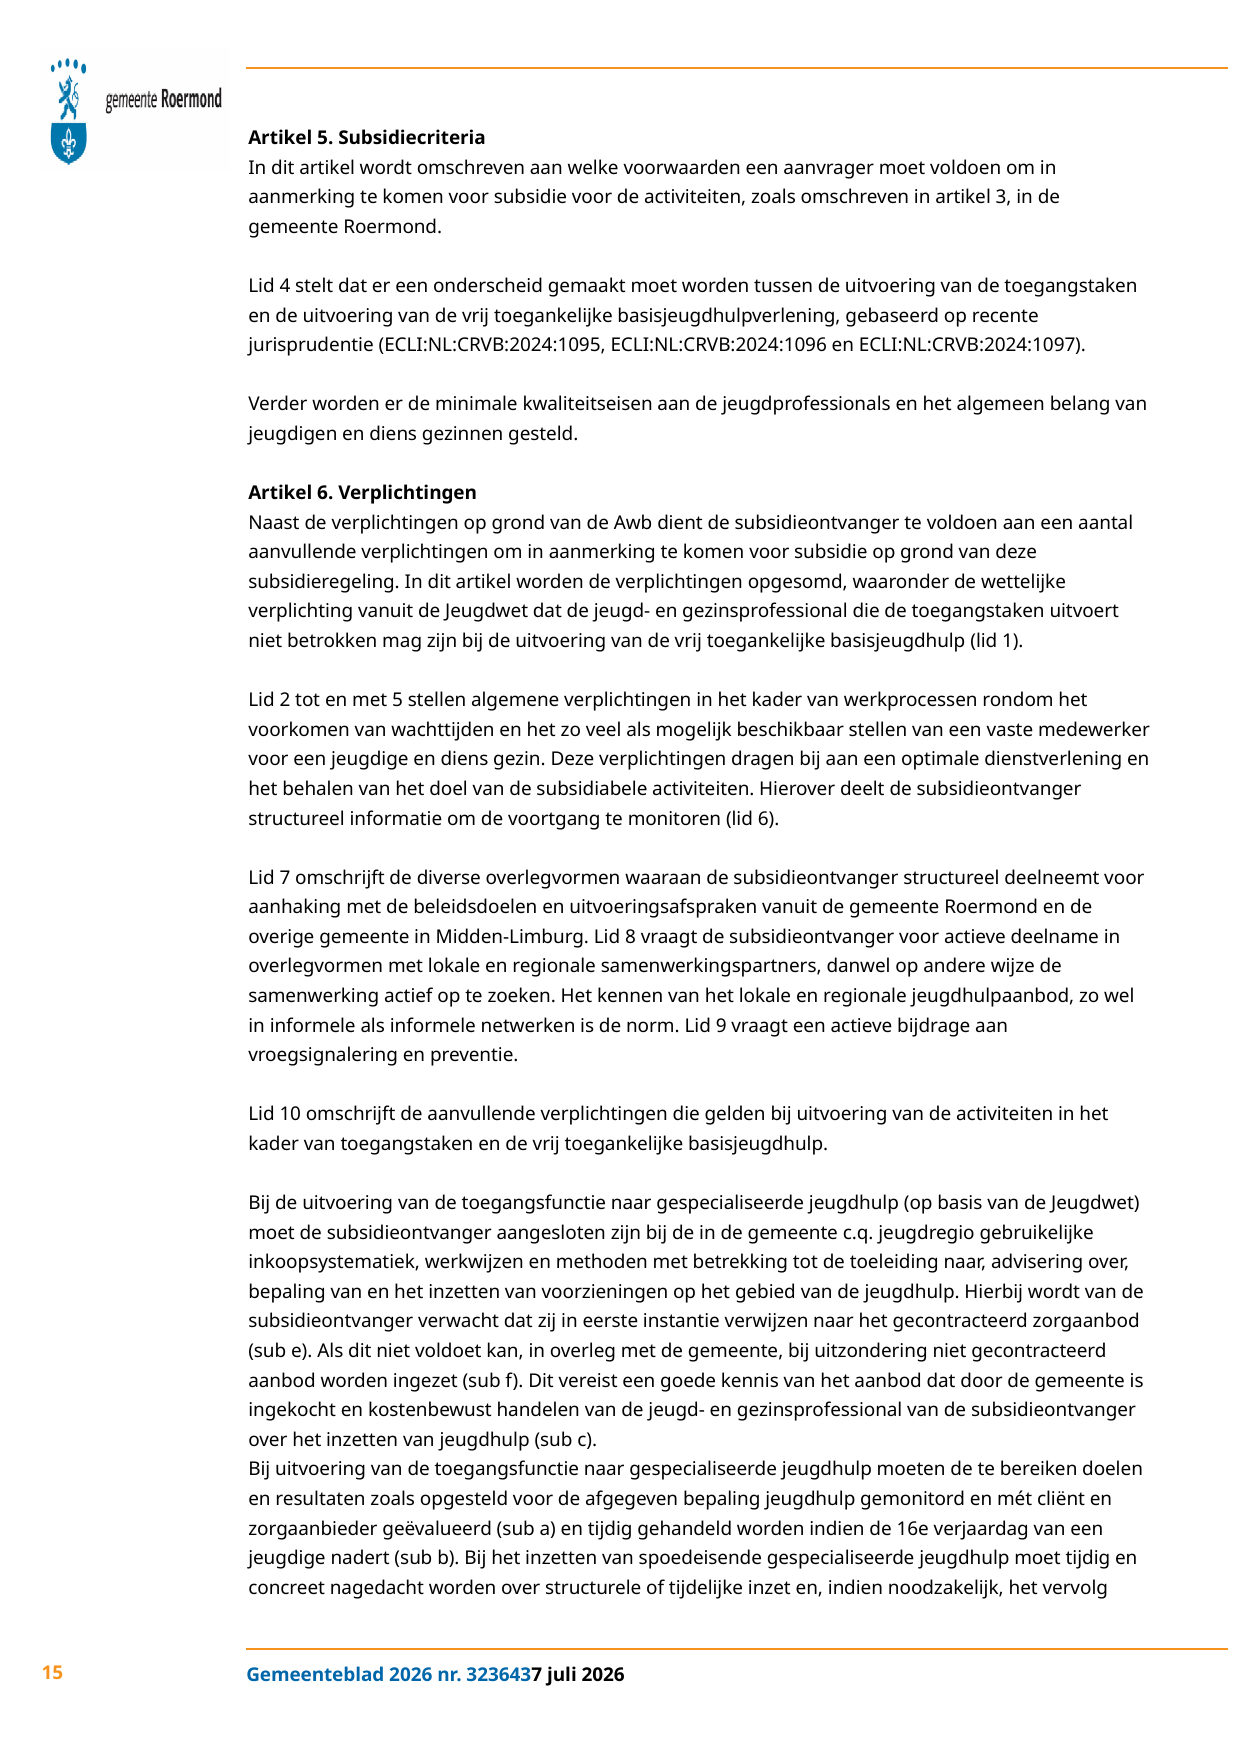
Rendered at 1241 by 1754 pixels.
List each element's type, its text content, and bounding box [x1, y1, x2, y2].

picture [41, 47, 231, 172]
text Lid 2 tot en met 5 stellen algemene verplichtingen in het kader van werkprocessen rondom het voorkomen van wachttijden en het zo veel als mogelijk beschikbaar stellen van een vaste medewerker voor een jeugdige en diens gezin. Deze verplichtingen dragen bij aan een optimale dienstverlening en het behalen van het doel van de subsidiabele activiteiten. Hierover deelt de subsidieontvanger structureel informatie om de voortgang te monitoren (lid 6). [248, 686, 1152, 831]
text Naast de verplichtingen op grond van de Awb dient de subsidieontvanger te voldoen aan een aantal aanvullende verplichtingen om in aanmerking te komen voor subsidie op grond van deze subsidieregeling. In dit artikel worden de verplichtingen opgesomd, waaronder de wettelijke verplichting vanuit de Jeugdwet dat de jeugd- en gezinsprofessional die de toegangstaken uitvoert niet betrokken mag zijn bij de uitvoering van de vrij toegankelijke basisjeugdhulp (lid 1). [248, 509, 1152, 653]
text In dit artikel wordt omschreven aan welke voorwaarden een aanvrager moet voldoen om in aanmerking te komen voor subsidie voor de activiteiten, zoals omschreven in artikel 3, in de gemeente Roermond. [248, 154, 1152, 239]
text Bij de uitvoering van de toegangsfunctie naar gespecialiseerde jeugdhulp (op basis van de Jeugdwet) moet de subsidieontvanger aangesloten zijn bij de in de gemeente c.q. jeugdregio gebruikelijke inkoopsystematiek, werkwijzen en methoden met betrekking tot de toeleiding naar, advisering over, bepaling van en het inzetten van voorzieningen op het gebied van de jeugdhulp. Hierbij wordt van de subsidieontvanger verwacht dat zij in eerste instantie verwijzen naar het gecontracteerd zorgaanbod (sub e). Als dit niet voldoet kan, in overleg met de gemeente, bij uitzondering niet gecontracteerd aanbod worden ingezet (sub f). Dit vereist een goede kennis van het aanbod dat door de gemeente is ingekocht en kostenbewust handelen van de jeugd- en gezinsprofessional van de subsidieontvanger over het inzetten van jeugdhulp (sub c). [248, 1189, 1152, 1452]
text Artikel 6. Verplichtingen [248, 479, 1152, 505]
text Bij uitvoering van de toegangsfunctie naar gespecialiseerde jeugdhulp moeten de te bereiken doelen en resultaten zoals opgesteld voor de afgegeven bepaling jeugdhulp gemonitord en mét cliënt en zorgaanbieder geëvalueerd (sub a) en tijdig gehandeld worden indien de 16e verjaardag van een jeugdige nadert (sub b). Bij het inzetten van spoedeisende gespecialiseerde jeugdhulp moet tijdig en concreet nagedacht worden over structurele of tijdelijke inzet en, indien noodzakelijk, het vervolg [248, 1456, 1152, 1600]
text Artikel 5. Subsidiecriteria [248, 124, 1152, 150]
text Lid 10 omschrijft de aanvullende verplichtingen die gelden bij uitvoering van de activiteiten in het kader van toegangstaken en de vrij toegankelijke basisjeugdhulp. [248, 1101, 1152, 1156]
text Lid 4 stelt dat er een onderscheid gemaakt moet worden tussen de uitvoering van de toegangstaken en de uitvoering van de vrij toegankelijke basisjeugdhulpverlening, gebaseerd op recente jurisprudentie (ECLI:NL:CRVB:2024:1095, ECLI:NL:CRVB:2024:1096 en ECLI:NL:CRVB:2024:1097). [248, 272, 1152, 357]
text Verder worden er de minimale kwaliteitseisen aan de jeugdprofessionals en het algemeen belang van jeugdigen en diens gezinnen gesteld. [248, 391, 1152, 446]
text Lid 7 omschrijft de diverse overlegvormen waaraan de subsidieontvanger structureel deelneemt voor aanhaking met de beleidsdoelen en uitvoeringsafspraken vanuit de gemeente Roermond en de overige gemeente in Midden-Limburg. Lid 8 vraagt de subsidieontvanger voor actieve deelname in overlegvormen met lokale en regionale samenwerkingspartners, danwel op andere wijze de samenwerking actief op te zoeken. Het kennen van het lokale en regionale jeugdhulpaanbod, zo wel in informele als informele netwerken is de norm. Lid 9 vraagt een actieve bijdrage aan vroegsignalering en preventie. [248, 864, 1152, 1067]
